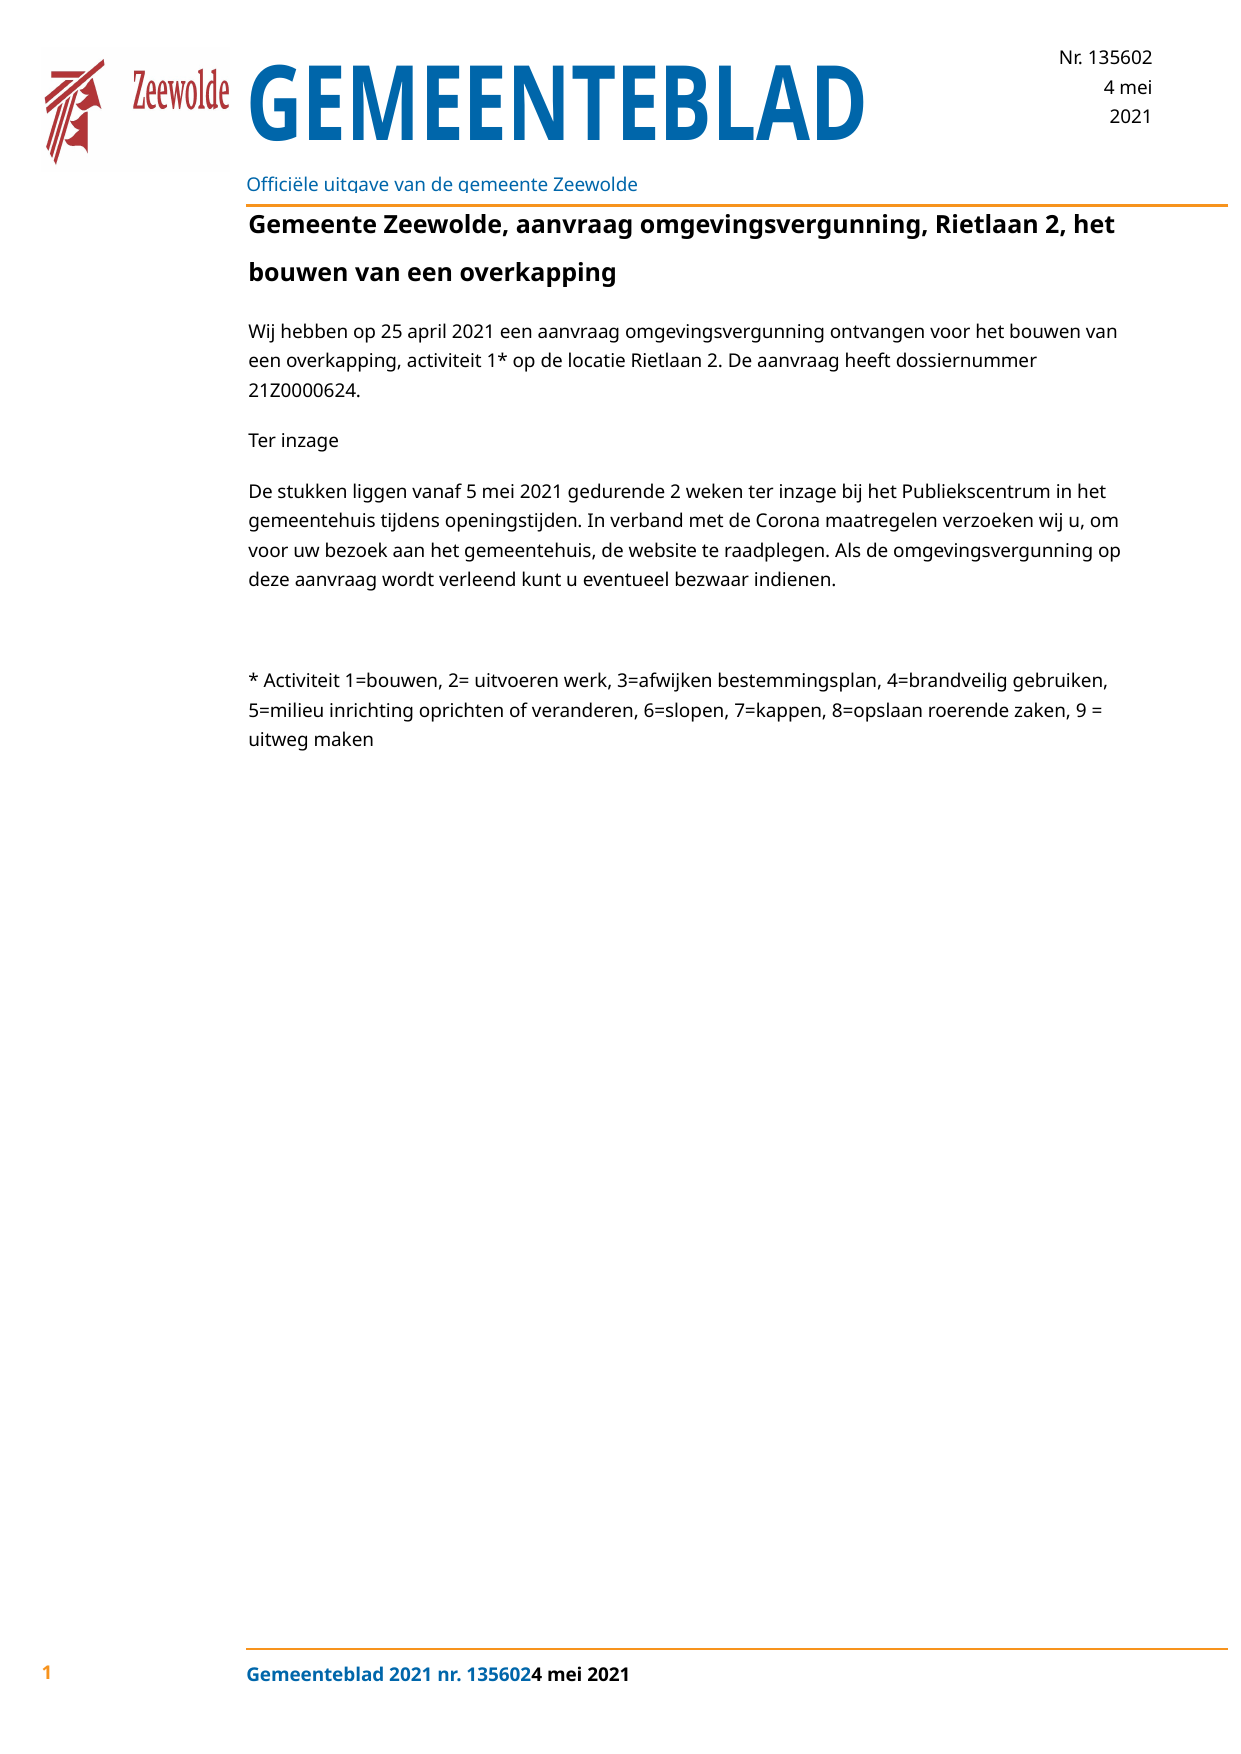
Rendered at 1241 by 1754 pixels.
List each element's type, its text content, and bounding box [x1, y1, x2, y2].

text Wij hebben op 25 april 2021 een aanvraag omgevingsvergunning ontvangen voor het bouwen van een overkapping, activiteit 1* op de locatie Rietlaan 2. De aanvraag heeft dossiernummer 21Z0000624. [248, 318, 1152, 403]
text Ter inzage [248, 427, 1152, 453]
text * Activiteit 1=bouwen, 2= uitvoeren werk, 3=afwijken bestemmingsplan, 4=brandveilig gebruiken, 5=milieu inrichting oprichten of veranderen, 6=slopen, 7=kappen, 8=opslaan roerende zaken, 9 = uitweg maken [248, 667, 1152, 752]
text Gemeente Zeewolde, aanvraag omgevingsvergunning, Rietlaan 2, het bouwen van een overkapping [248, 207, 1152, 288]
text De stukken liggen vanaf 5 mei 2021 gedurende 2 weken ter inzage bij het Publiekscentrum in het gemeentehuis tijdens openingstijden. In verband met de Corona maatregelen verzoeken wij u, om voor uw bezoek aan het gemeentehuis, de website te raadplegen. Als de omgevingsvergunning op deze aanvraag wordt verleend kunt u eventueel bezwaar indienen. [248, 478, 1152, 592]
picture [41, 47, 231, 172]
